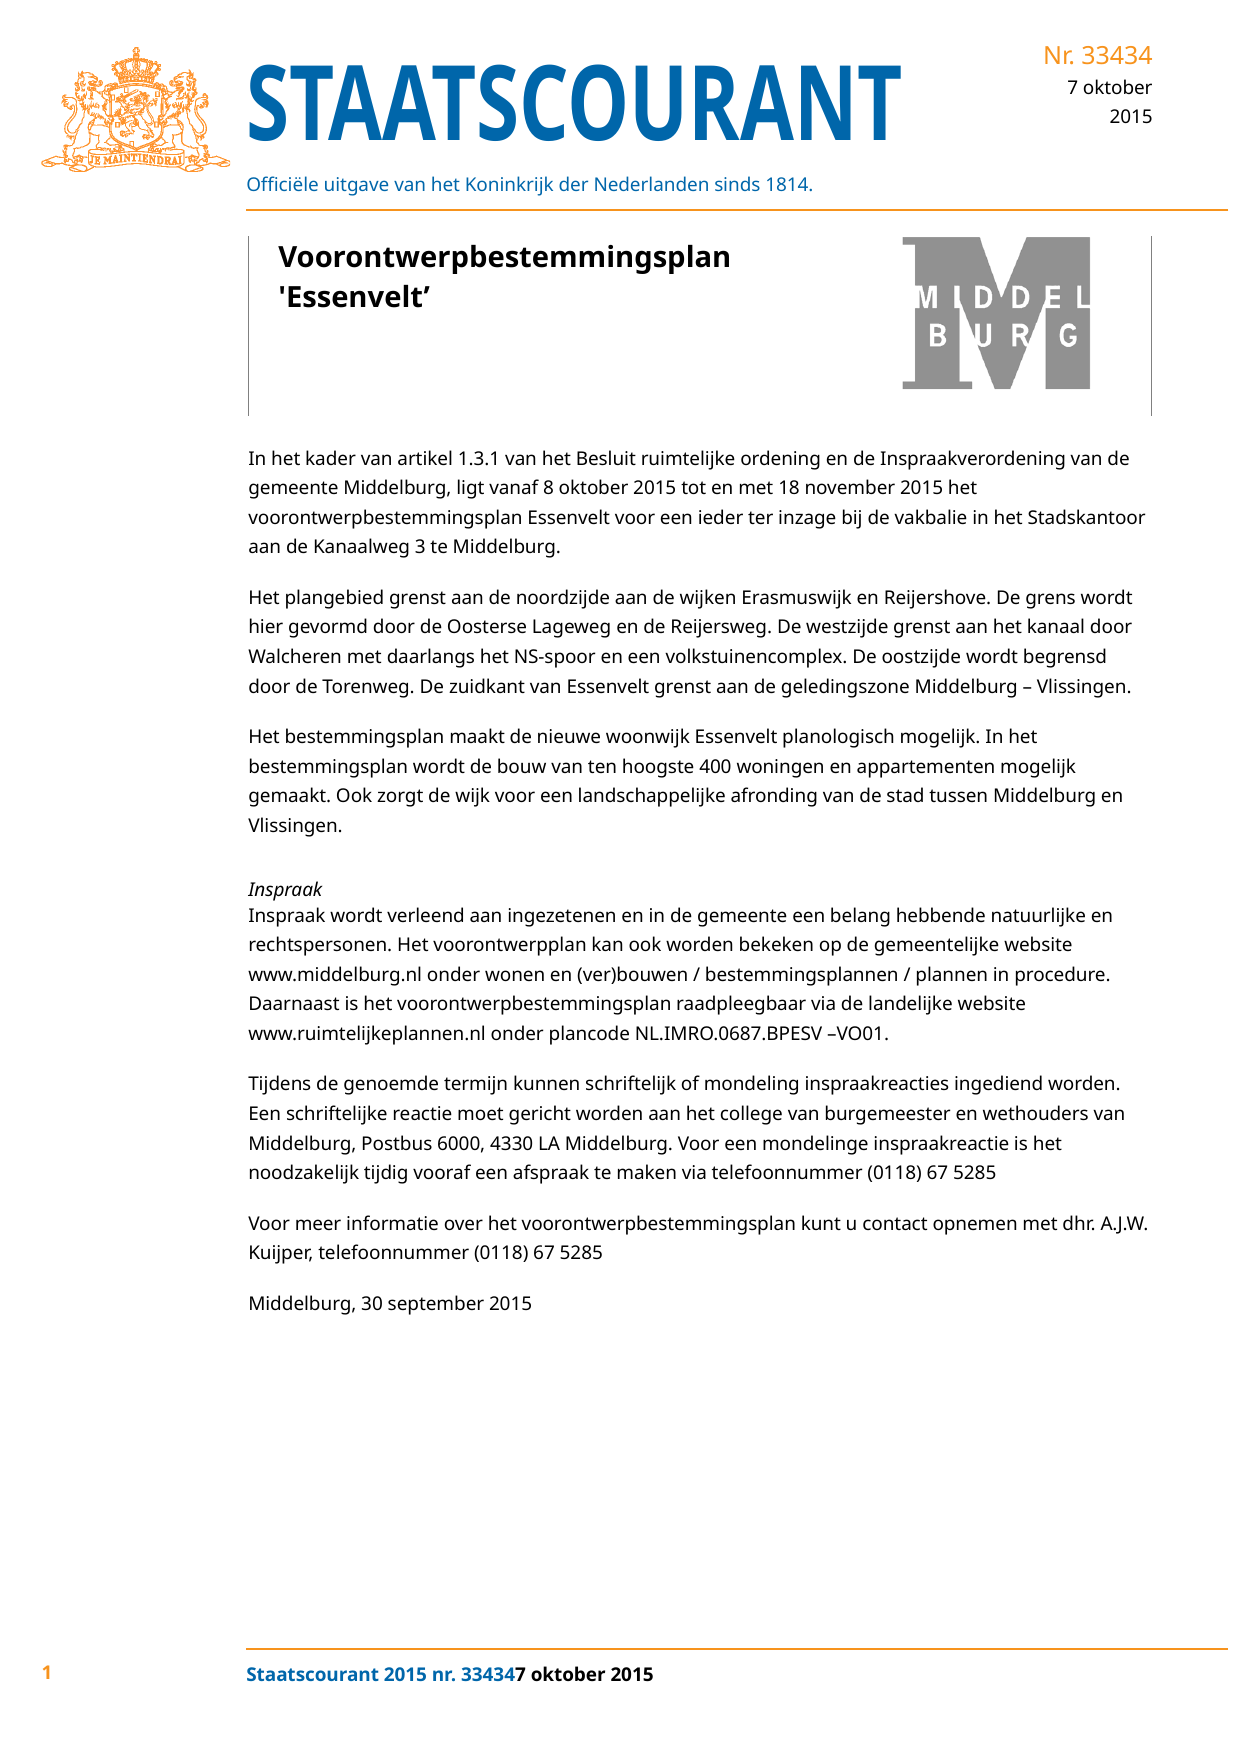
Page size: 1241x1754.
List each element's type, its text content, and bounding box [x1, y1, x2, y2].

text Het plangebied grenst aan de noordzijde aan de wijken Erasmuswijk en Reijershove. De grens wordt hier gevormd door de Oosterse Lageweg en de Reijersweg. De westzijde grenst aan het kanaal door Walcheren met daarlangs het NS-spoor en een volkstuinencomplex. De oostzijde wordt begrensd door de Torenweg. De zuidkant van Essenvelt grenst aan de geledingszone Middelburg – Vlissingen. [248, 584, 1152, 699]
text Tijdens de genoemde termijn kunnen schriftelijk of mondeling inspraakreacties ingediend worden. Een schriftelijke reactie moet gericht worden aan het college van burgemeester en wethouders van Middelburg, Postbus 6000, 4330 LA Middelburg. Voor een mondelinge inspraakreactie is het noodzakelijk tijdig vooraf een afspraak te maken via telefoonnummer (0118) 67 5285 [248, 1071, 1152, 1185]
table_header Voorontwerpbestemmingsplan 'Essenvelt’ [249, 236, 850, 416]
text Inspraak wordt verleend aan ingezetenen en in de gemeente een belang hebbende natuurlijke en rechtspersonen. Het voorontwerpplan kan ook worden bekeken op de gemeentelijke website www.middelburg.nl onder wonen en (ver)bouwen / bestemmingsplannen / plannen in procedure. Daarnaast is het voorontwerpbestemmingsplan raadpleegbaar via de landelijke website www.ruimtelijkeplannen.nl onder plancode NL.IMRO.0687.BPESV –VO01. [248, 902, 1152, 1046]
text Middelburg, 30 september 2015 [248, 1290, 1152, 1315]
table_header [850, 236, 1151, 416]
text Voor meer informatie over het voorontwerpbestemmingsplan kunt u contact opnemen met dhr. A.J.W. Kuijper, telefoonnummer (0118) 67 5285 [248, 1210, 1152, 1265]
picture [882, 236, 1119, 390]
picture [41, 47, 231, 172]
text Het bestemmingsplan maakt de nieuwe woonwijk Essenvelt planologisch mogelijk. In het bestemmingsplan wordt de bouw van ten hoogste 400 woningen en appartementen mogelijk gemaakt. Ook zorgt de wijk voor een landschappelijke afronding van de stad tussen Middelburg en Vlissingen. [248, 723, 1152, 838]
text Inspraak [248, 876, 1152, 902]
text In het kader van artikel 1.3.1 van het Besluit ruimtelijke ordening en de Inspraakverordening van de gemeente Middelburg, ligt vanaf 8 oktober 2015 tot en met 18 november 2015 het voorontwerpbestemmingsplan Essenvelt voor een ieder ter inzage bij de vakbalie in het Stadskantoor aan de Kanaalweg 3 te Middelburg. [248, 445, 1152, 559]
